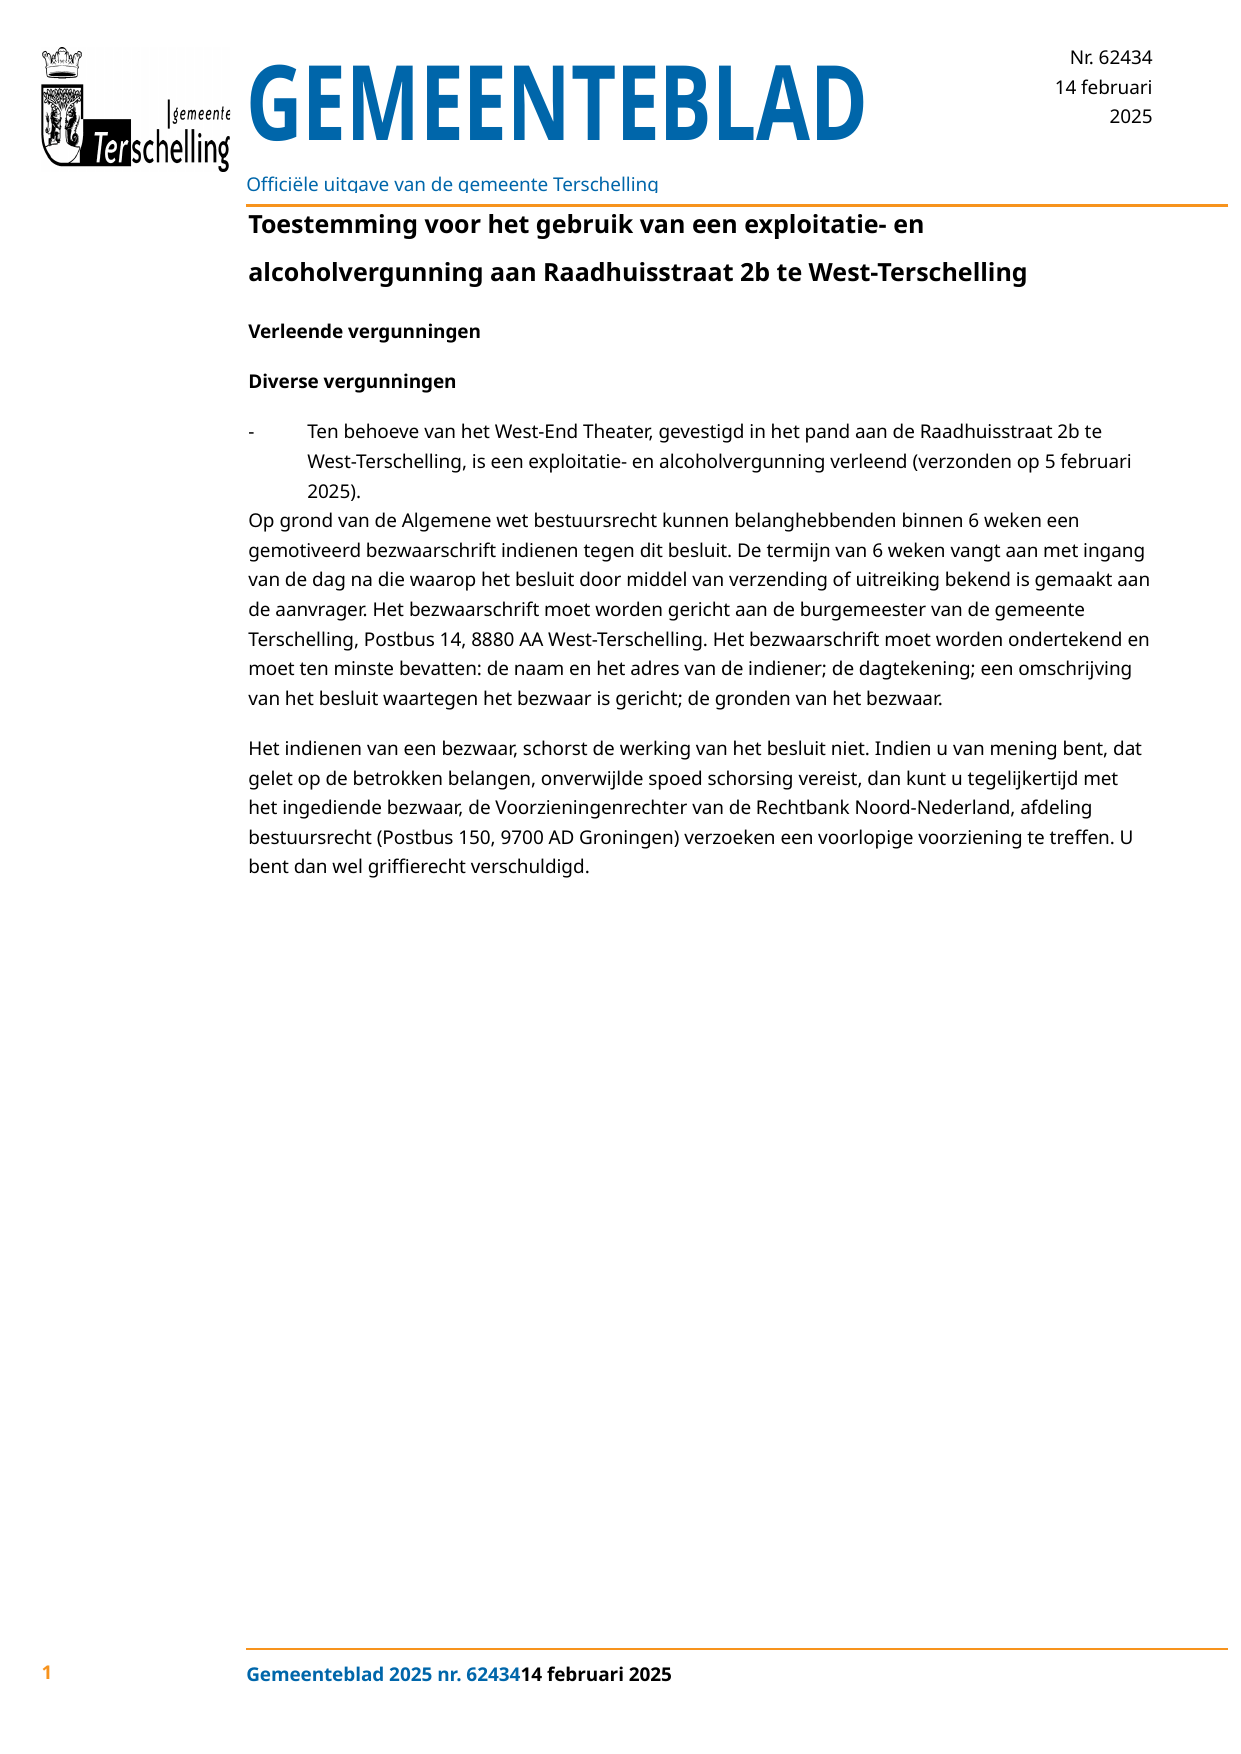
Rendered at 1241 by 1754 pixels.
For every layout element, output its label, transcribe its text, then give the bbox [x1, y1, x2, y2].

list Ten behoeve van het West-End Theater, gevestigd in het pand aan de Raadhuisstraat 2b te West-Terschelling, is een exploitatie- en alcoholvergunning verleend (verzonden op 5 februari 2025). [248, 419, 1152, 504]
text Verleende vergunningen [248, 318, 1152, 344]
text Het indienen van een bezwaar, schorst de werking van het besluit niet. Indien u van mening bent, dat gelet op de betrokken belangen, onverwijlde spoed schorsing vereist, dan kunt u tegelijkertijd met het ingediende bezwaar, de Voorzieningenrechter van de Rechtbank Noord-Nederland, afdeling bestuursrecht (Postbus 150, 9700 AD Groningen) verzoeken een voorlopige voorziening te treffen. U bent dan wel griffierecht verschuldigd. [248, 735, 1152, 879]
text Toestemming voor het gebruik van een exploitatie- en alcoholvergunning aan Raadhuisstraat 2b te West-Terschelling [248, 207, 1152, 288]
text Op grond van de Algemene wet bestuursrecht kunnen belanghebbenden binnen 6 weken een gemotiveerd bezwaarschrift indienen tegen dit besluit. De termijn van 6 weken vangt aan met ingang van de dag na die waarop het besluit door middel van verzending of uitreiking bekend is gemaakt aan de aanvrager. Het bezwaarschrift moet worden gericht aan de burgemeester van de gemeente Terschelling, Postbus 14, 8880 AA West-Terschelling. Het bezwaarschrift moet worden ondertekend en moet ten minste bevatten: de naam en het adres van de indiener; de dagtekening; een omschrijving van het besluit waartegen het bezwaar is gericht; de gronden van het bezwaar. [248, 507, 1152, 711]
picture [41, 47, 231, 172]
text Diverse vergunningen [248, 368, 1152, 394]
